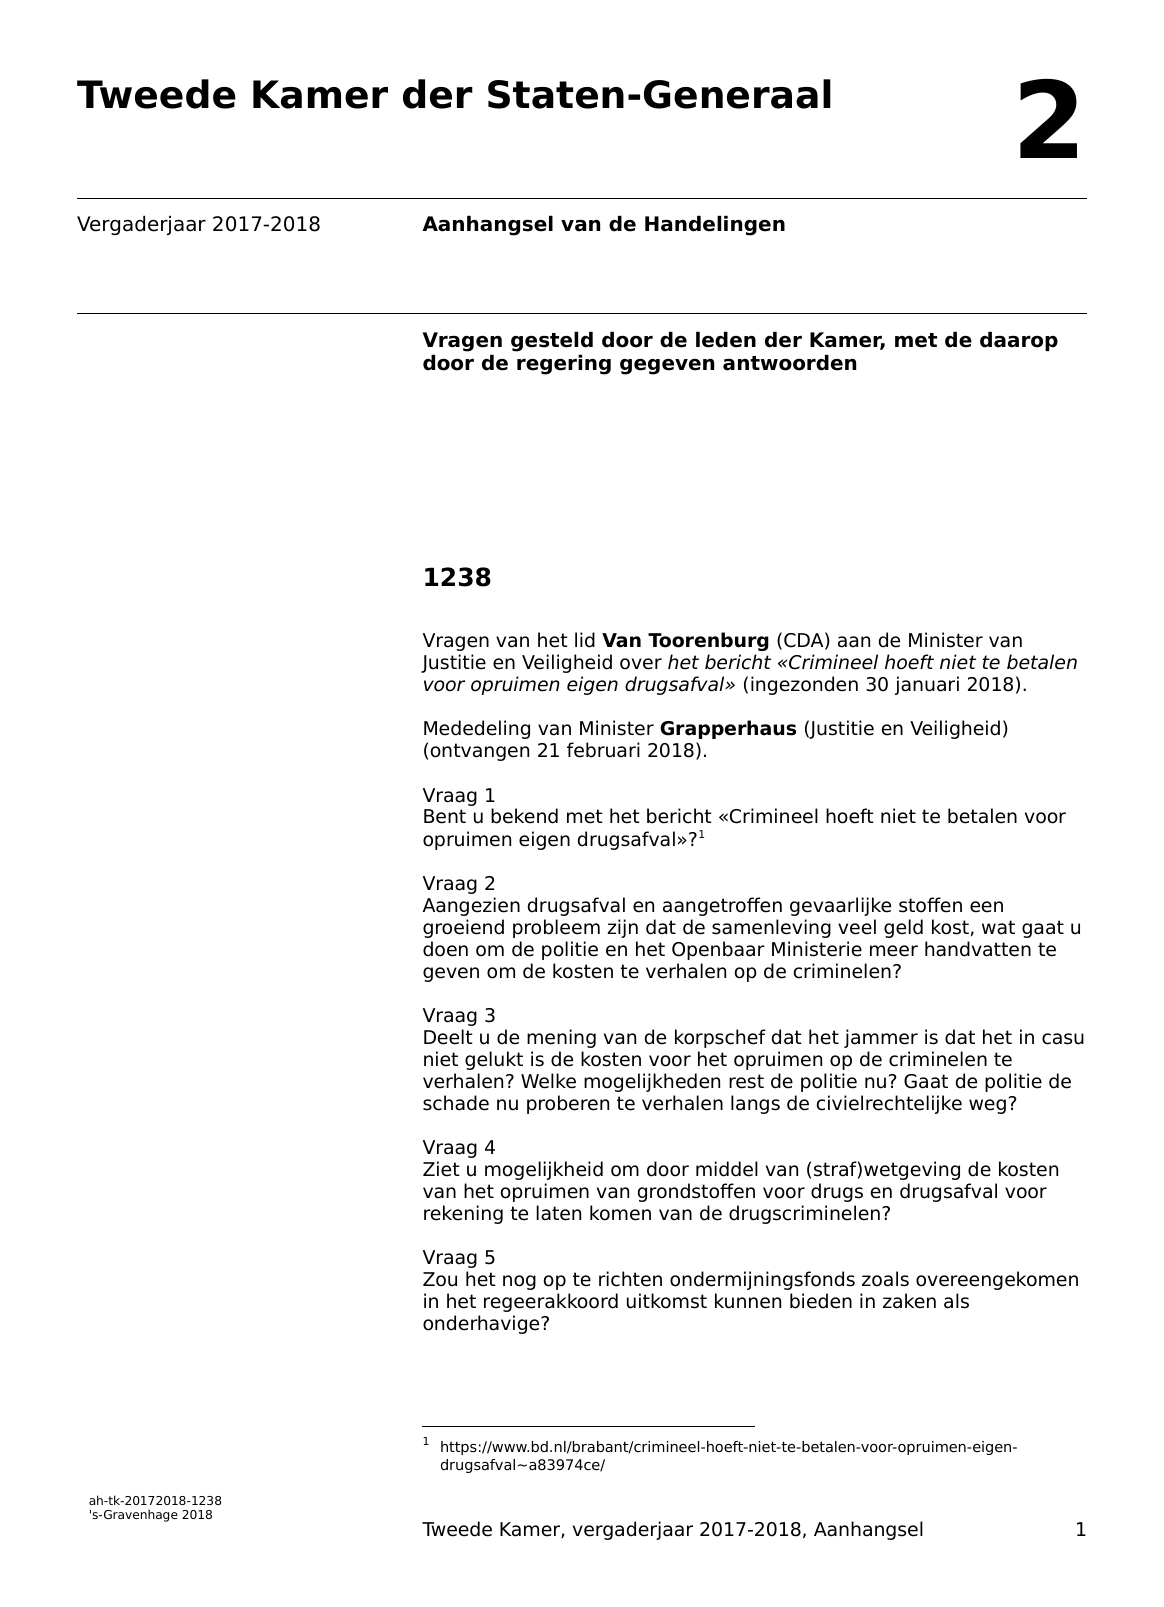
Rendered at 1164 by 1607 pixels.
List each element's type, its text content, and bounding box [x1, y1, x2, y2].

text Vraag 2 [422, 873, 1087, 894]
table_cell [77, 314, 422, 375]
text https://www.bd.nl/brabant/crimineel-hoeft-niet-te-betalen-voor-opruimen-eigen-drugsafval~a83974ce/ [422, 1435, 1087, 1474]
text Vraag 1 [422, 784, 1087, 806]
table_header 2 [886, 59, 1087, 198]
text Vraag 3 [422, 1005, 1087, 1027]
text 's-Gravenhage 2018 [88, 1508, 323, 1522]
text 1238 [422, 563, 1087, 592]
text Vraag 4 [422, 1137, 1087, 1159]
table_cell Aanhangsel van de Handelingen [422, 199, 1087, 313]
text Vragen van het lid Van Toorenburg (CDA) aan de Minister van Justitie en Veiligheid over het bericht «Crimineel hoeft niet te betalen voor opruimen eigen drugsafval» (ingezonden 30 januari 2018). [422, 630, 1087, 696]
text Aangezien drugsafval en aangetroffen gevaarlijke stoffen een groeiend probleem zijn dat de samenleving veel geld kost, wat gaat u doen om de politie en het Openbaar Ministerie meer handvatten te geven om de kosten te verhalen op de criminelen? [422, 894, 1087, 982]
text Zou het nog op te richten ondermijningsfonds zoals overeengekomen in het regeerakkoord uitkomst kunnen bieden in zaken als onderhavige? [422, 1269, 1087, 1335]
text Deelt u de mening van de korpschef dat het jammer is dat het in casu niet gelukt is de kosten voor het opruimen op de criminelen te verhalen? Welke mogelijkheden rest de politie nu? Gaat de politie de schade nu proberen te verhalen langs de civielrechtelijke weg? [422, 1027, 1087, 1114]
text Bent u bekend met het bericht «Crimineel hoeft niet te betalen voor opruimen eigen drugsafval»? [422, 806, 1087, 850]
text Vraag 5 [422, 1247, 1087, 1269]
table_cell Vergaderjaar 2017-2018 [77, 199, 422, 313]
text ah-tk-20172018-1238 [88, 1494, 323, 1508]
text Mededeling van Minister Grapperhaus (Justitie en Veiligheid) (ontvangen 21 februari 2018). [422, 718, 1087, 762]
text Ziet u mogelijkheid om door middel van (straf)wetgeving de kosten van het opruimen van grondstoffen voor drugs en drugsafval voor rekening te laten komen van de drugscriminelen? [422, 1159, 1087, 1225]
table_cell Vragen gesteld door de leden der Kamer, met de daarop door de regering gegeven antwoorden [422, 314, 1087, 375]
table_header Tweede Kamer der Staten-Generaal [77, 59, 886, 198]
